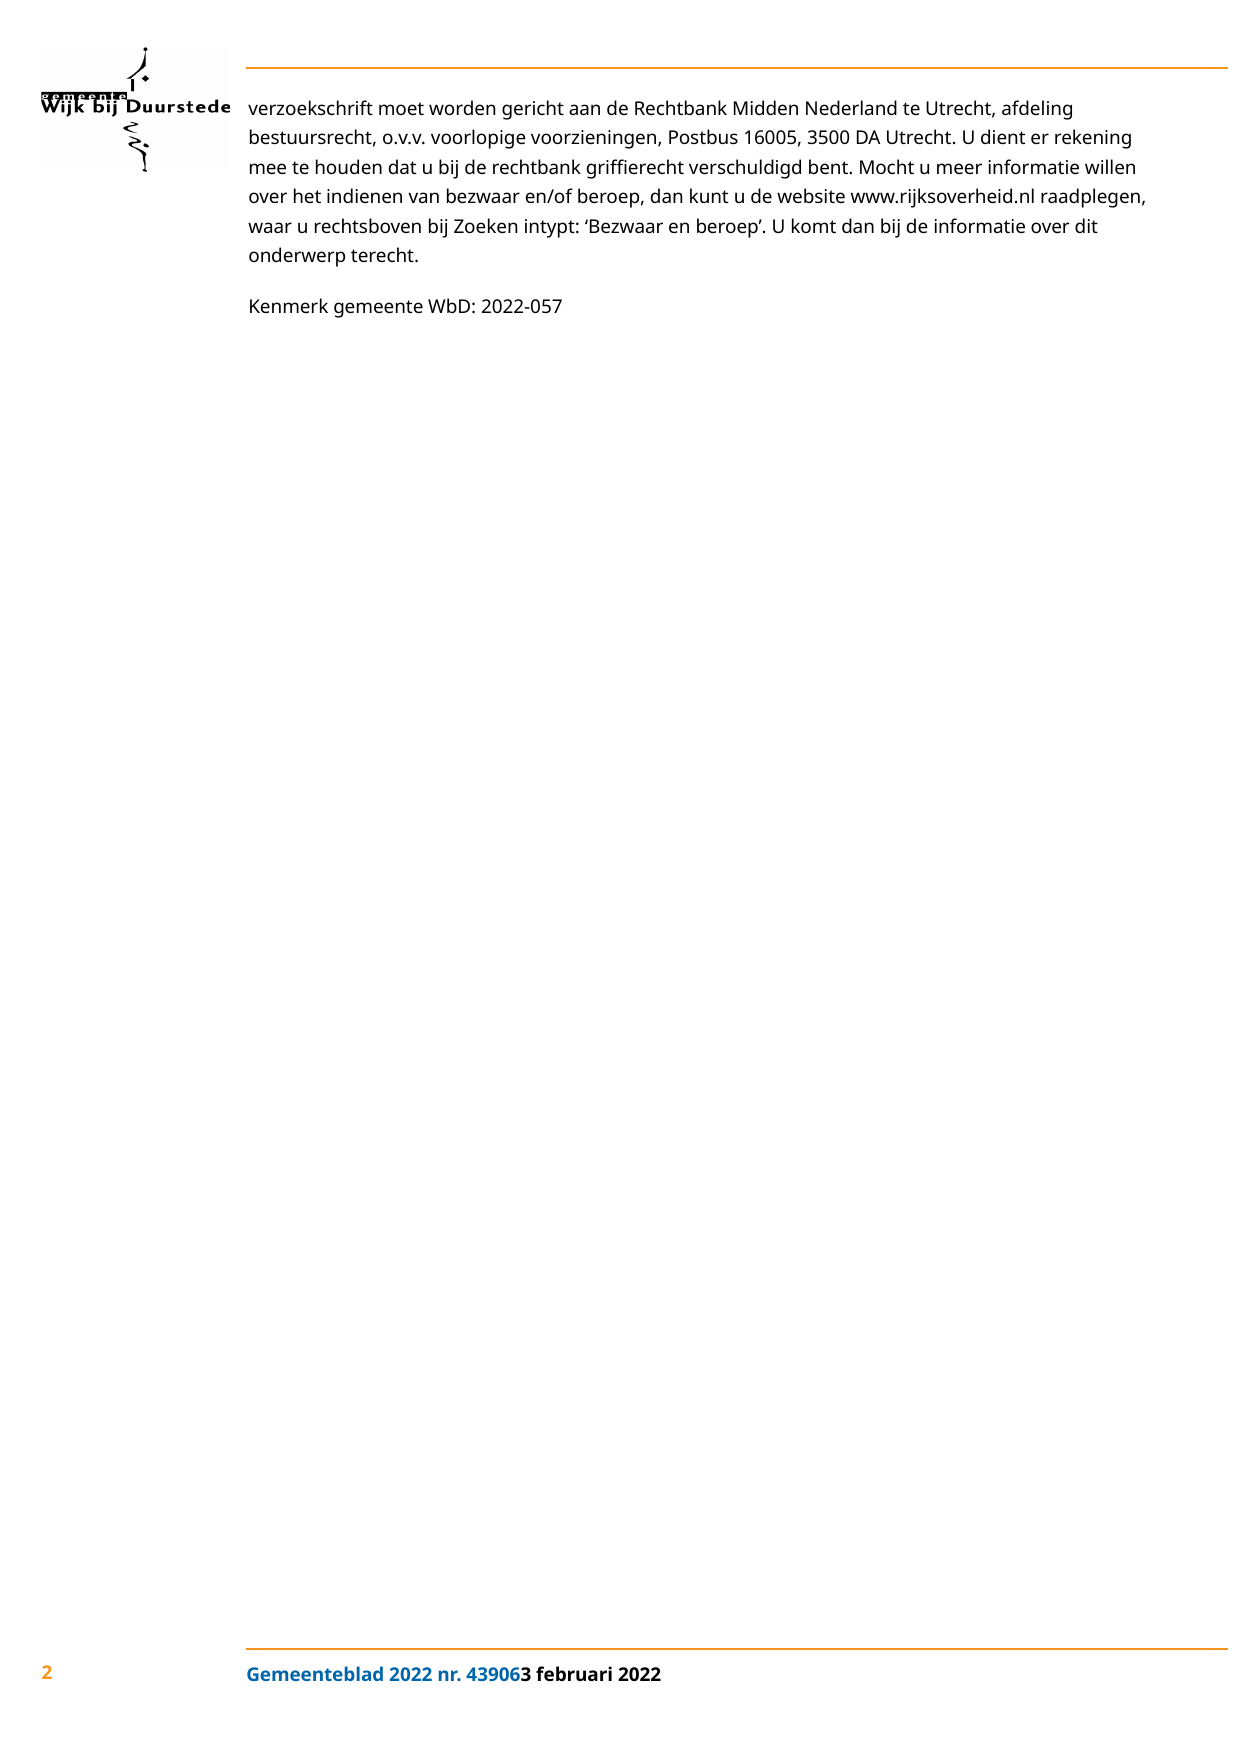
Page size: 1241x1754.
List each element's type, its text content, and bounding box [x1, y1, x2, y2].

text Kenmerk gemeente WbD: 2022-057 [248, 293, 1152, 319]
text verzoekschrift moet worden gericht aan de Rechtbank Midden Nederland te Utrecht, afdeling bestuursrecht, o.v.v. voorlopige voorzieningen, Postbus 16005, 3500 DA Utrecht. U dient er rekening mee te houden dat u bij de rechtbank griffierecht verschuldigd bent. Mocht u meer informatie willen over het indienen van bezwaar en/of beroep, dan kunt u de website www.rijksoverheid.nl raadplegen, waar u rechtsboven bij Zoeken intypt: ‘Bezwaar en beroep’. U komt dan bij de informatie over dit onderwerp terecht. [248, 95, 1152, 268]
picture [41, 47, 231, 172]
